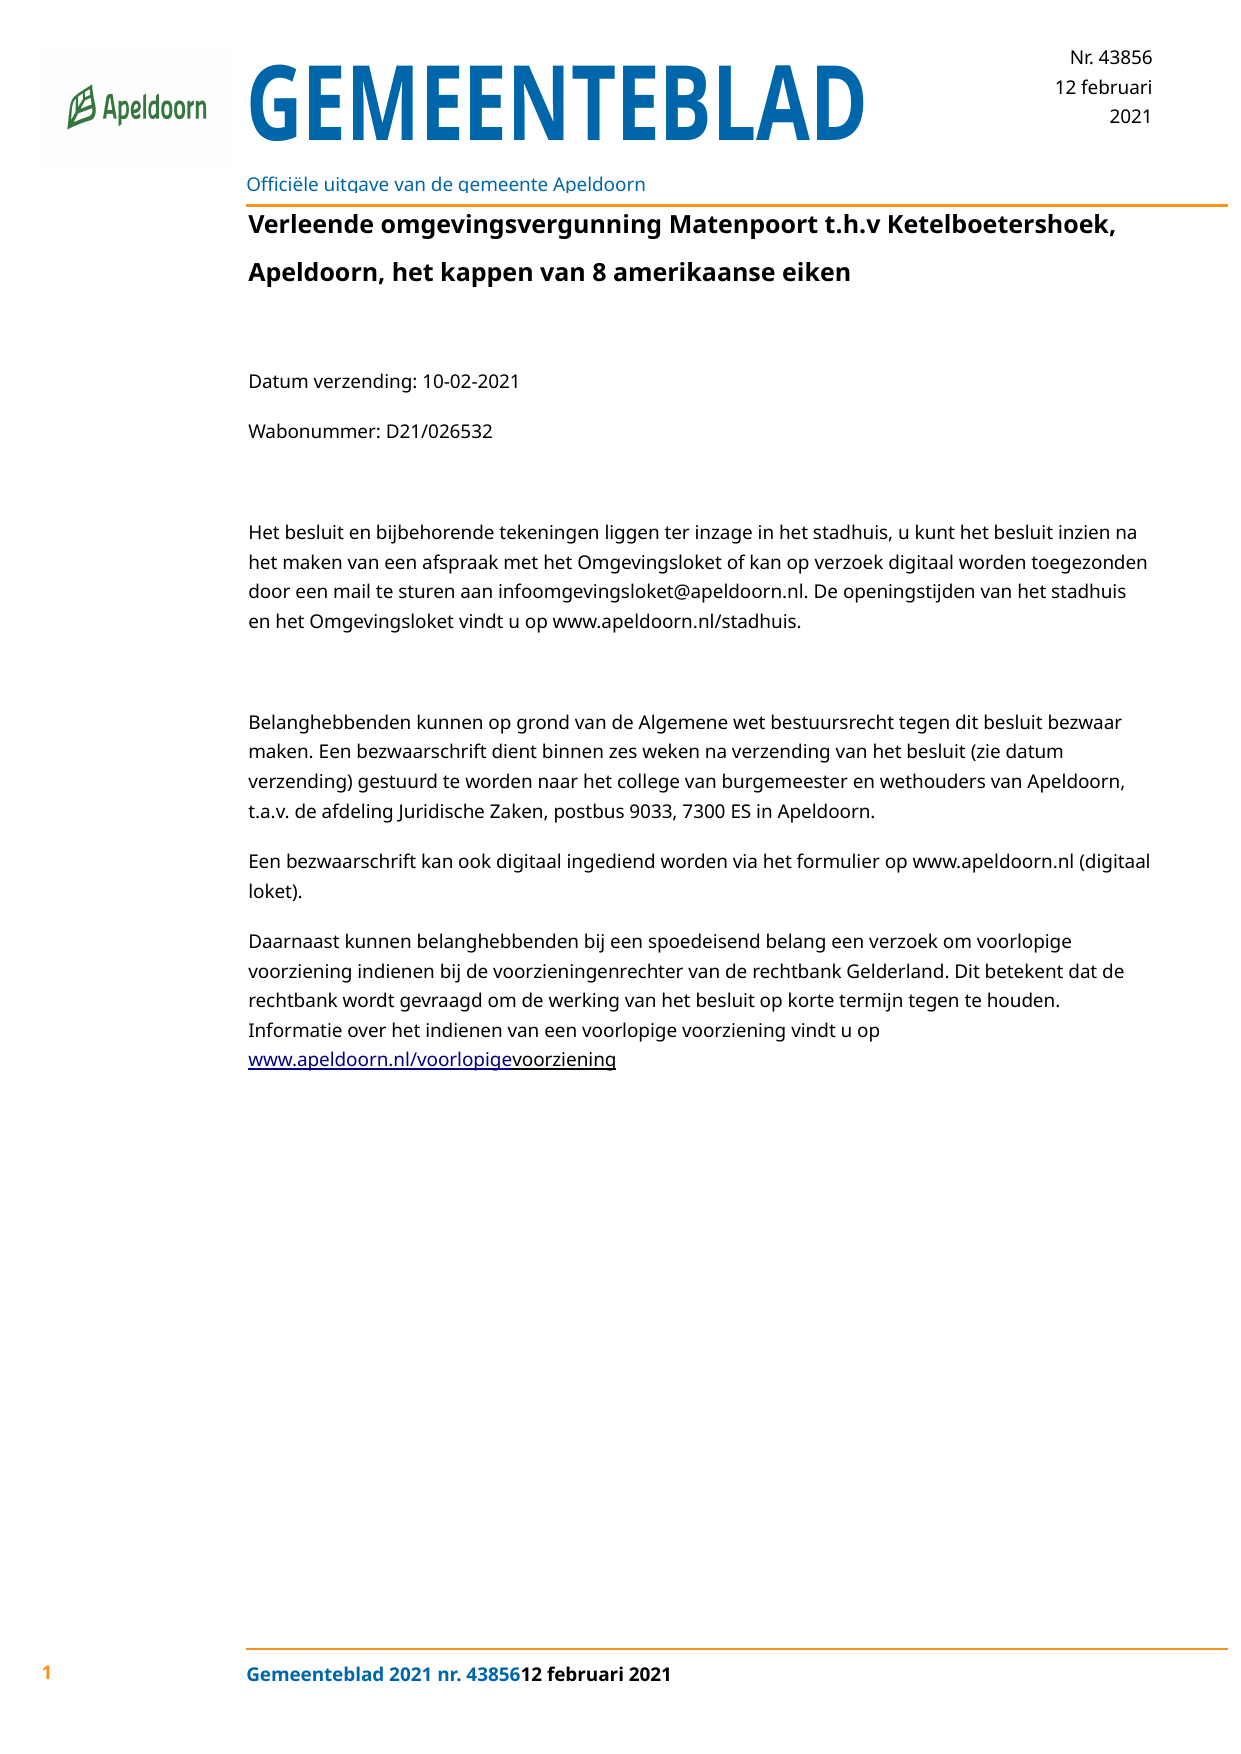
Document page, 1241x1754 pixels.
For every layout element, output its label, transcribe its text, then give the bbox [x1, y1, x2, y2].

picture [41, 47, 231, 172]
text Belanghebbenden kunnen op grond van de Algemene wet bestuursrecht tegen dit besluit bezwaar maken. Een bezwaarschrift dient binnen zes weken na verzending van het besluit (zie datum verzending) gestuurd te worden naar het college van burgemeester en wethouders van Apeldoorn, t.a.v. de afdeling Juridische Zaken, postbus 9033, 7300 ES in Apeldoorn. [248, 709, 1152, 824]
text Verleende omgevingsvergunning Matenpoort t.h.v Ketelboetershoek, Apeldoorn, het kappen van 8 amerikaanse eiken [248, 207, 1152, 288]
text Datum verzending: 10-02-2021 [248, 368, 1152, 394]
text Het besluit en bijbehorende tekeningen liggen ter inzage in het stadhuis, u kunt het besluit inzien na het maken van een afspraak met het Omgevingsloket of kan op verzoek digitaal worden toegezonden door een mail te sturen aan infoomgevingsloket@apeldoorn.nl. De openingstijden van het stadhuis en het Omgevingsloket vindt u op www.apeldoorn.nl/stadhuis. [248, 519, 1152, 634]
text Wabonummer: D21/026532 [248, 419, 1152, 444]
text Een bezwaarschrift kan ook digitaal ingediend worden via het formulier op www.apeldoorn.nl (digitaal loket). [248, 848, 1152, 904]
text Daarnaast kunnen belanghebbenden bij een spoedeisend belang een verzoek om voorlopige voorziening indienen bij de voorzieningenrechter van de rechtbank Gelderland. Dit betekent dat de rechtbank wordt gevraagd om de werking van het besluit op korte termijn tegen te houden. Informatie over het indienen van een voorlopige voorziening vindt u op www.apeldoorn.nl/voorlopigevoorziening [248, 928, 1152, 1072]
